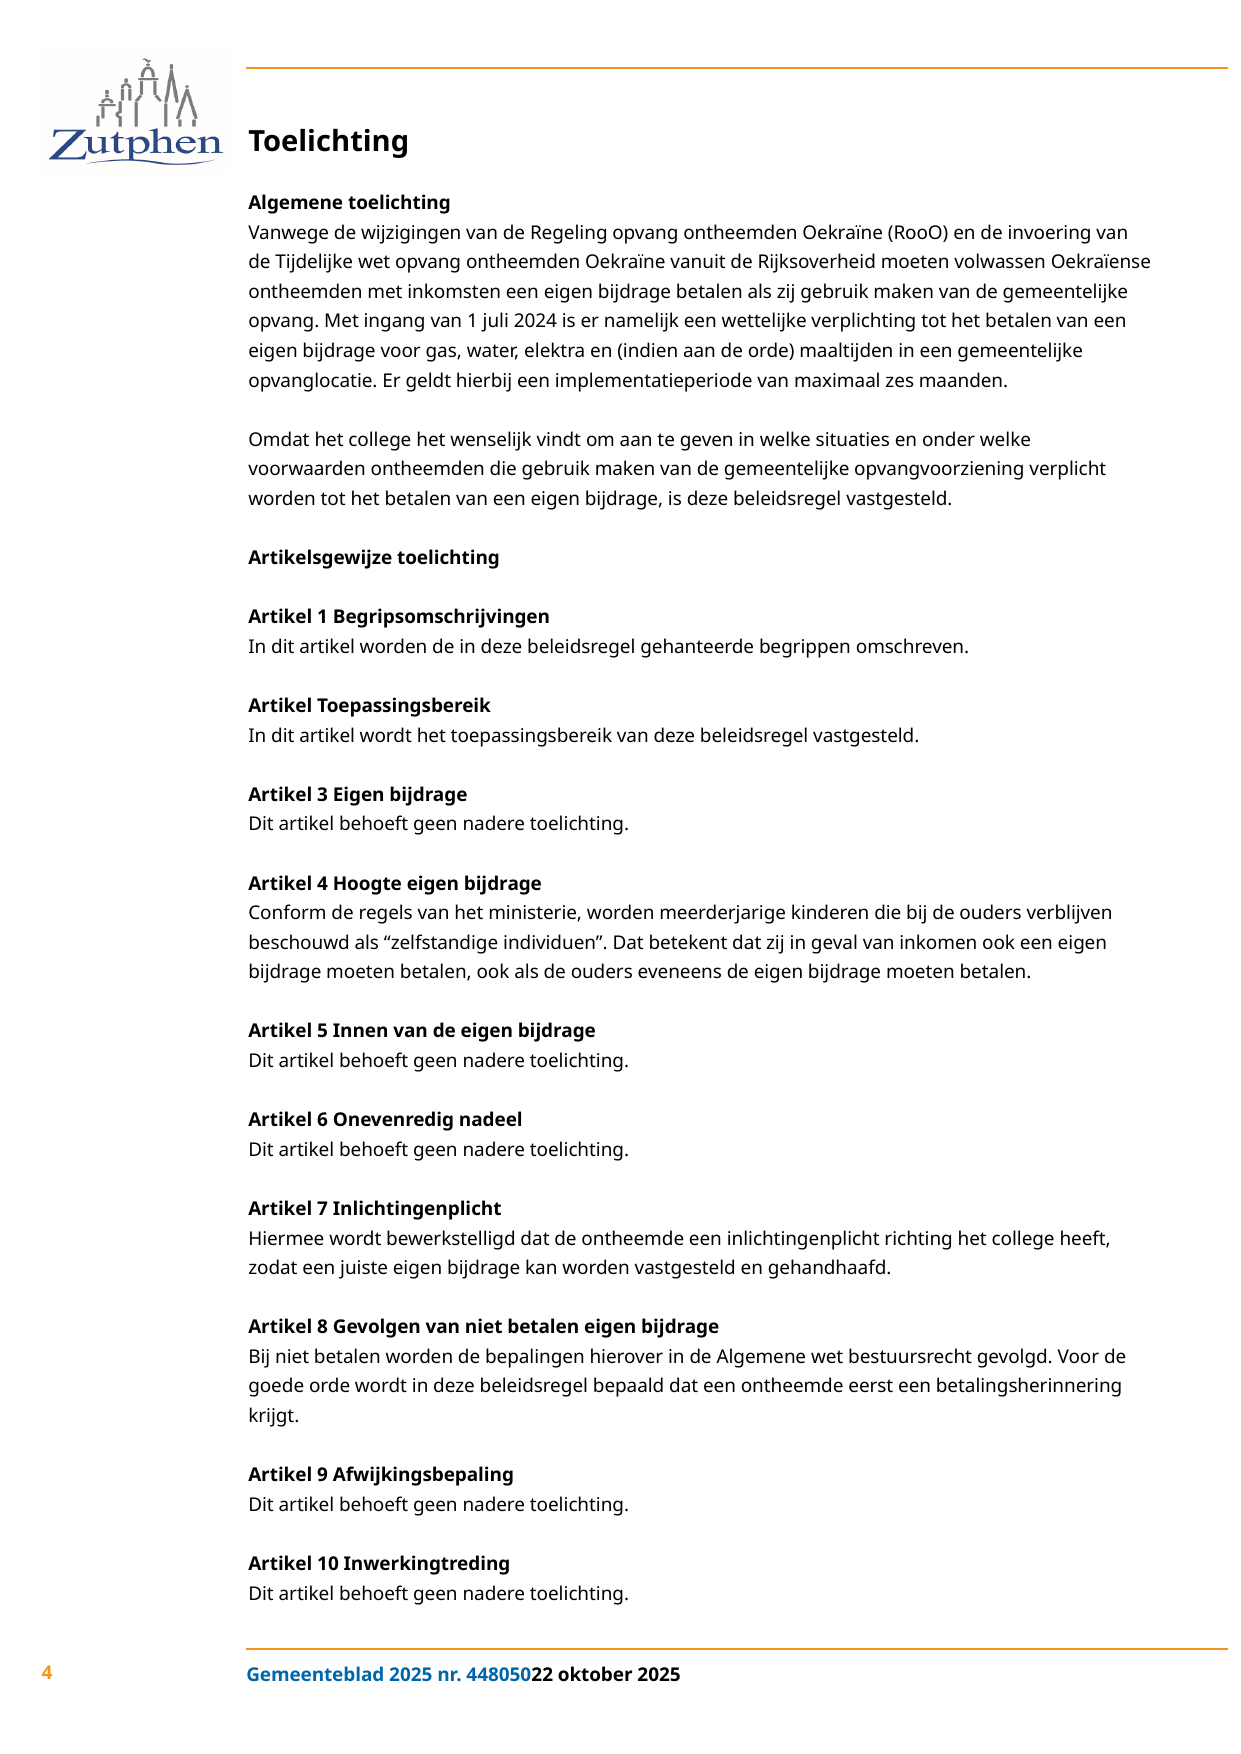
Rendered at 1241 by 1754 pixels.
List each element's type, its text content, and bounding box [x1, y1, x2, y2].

text Artikelsgewijze toelichting [248, 544, 1152, 570]
text Artikel 3 Eigen bijdrage [248, 781, 1152, 807]
text Dit artikel behoeft geen nadere toelichting. [248, 1047, 1152, 1073]
text Omdat het college het wenselijk vindt om aan te geven in welke situaties en onder welke voorwaarden ontheemden die gebruik maken van de gemeentelijke opvangvoorziening verplicht worden tot het betalen van een eigen bijdrage, is deze beleidsregel vastgesteld. [248, 426, 1152, 511]
text Toelichting [248, 121, 1152, 160]
text Artikel 6 Onevenredig nadeel [248, 1106, 1152, 1132]
text Dit artikel behoeft geen nadere toelichting. [248, 811, 1152, 836]
text Artikel Toepassingsbereik [248, 692, 1152, 718]
text Hiermee wordt bewerkstelligd dat de ontheemde een inlichtingenplicht richting het college heeft, zodat een juiste eigen bijdrage kan worden vastgesteld en gehandhaafd. [248, 1225, 1152, 1280]
text Artikel 7 Inlichtingenplicht [248, 1195, 1152, 1221]
text Vanwege de wijzigingen van de Regeling opvang ontheemden Oekraïne (RooO) en de invoering van de Tijdelijke wet opvang ontheemden Oekraïne vanuit de Rijksoverheid moeten volwassen Oekraïense ontheemden met inkomsten een eigen bijdrage betalen als zij gebruik maken van de gemeentelijke opvang. Met ingang van 1 juli 2024 is er namelijk een wettelijke verplichting tot het betalen van een eigen bijdrage voor gas, water, elektra en (indien aan de orde) maaltijden in een gemeentelijke opvanglocatie. Er geldt hierbij een implementatieperiode van maximaal zes maanden. [248, 219, 1152, 393]
text Dit artikel behoeft geen nadere toelichting. [248, 1580, 1152, 1606]
text Artikel 4 Hoogte eigen bijdrage [248, 870, 1152, 896]
text Artikel 10 Inwerkingtreding [248, 1550, 1152, 1576]
text Dit artikel behoeft geen nadere toelichting. [248, 1491, 1152, 1517]
text Algemene toelichting [248, 189, 1152, 215]
text In dit artikel worden de in deze beleidsregel gehanteerde begrippen omschreven. [248, 633, 1152, 659]
text Conform de regels van het ministerie, worden meerderjarige kinderen die bij de ouders verblijven beschouwd als “zelfstandige individuen”. Dat betekent dat zij in geval van inkomen ook een eigen bijdrage moeten betalen, ook als de ouders eveneens de eigen bijdrage moeten betalen. [248, 899, 1152, 984]
text In dit artikel wordt het toepassingsbereik van deze beleidsregel vastgesteld. [248, 722, 1152, 748]
text Artikel 5 Innen van de eigen bijdrage [248, 1018, 1152, 1043]
text Dit artikel behoeft geen nadere toelichting. [248, 1136, 1152, 1162]
text Artikel 8 Gevolgen van niet betalen eigen bijdrage [248, 1313, 1152, 1339]
text Artikel 1 Begripsomschrijvingen [248, 603, 1152, 629]
picture [41, 47, 231, 172]
text Bij niet betalen worden de bepalingen hierover in de Algemene wet bestuursrecht gevolgd. Voor de goede orde wordt in deze beleidsregel bepaald dat een ontheemde eerst een betalingsherinnering krijgt. [248, 1343, 1152, 1428]
text Artikel 9 Afwijkingsbepaling [248, 1461, 1152, 1487]
